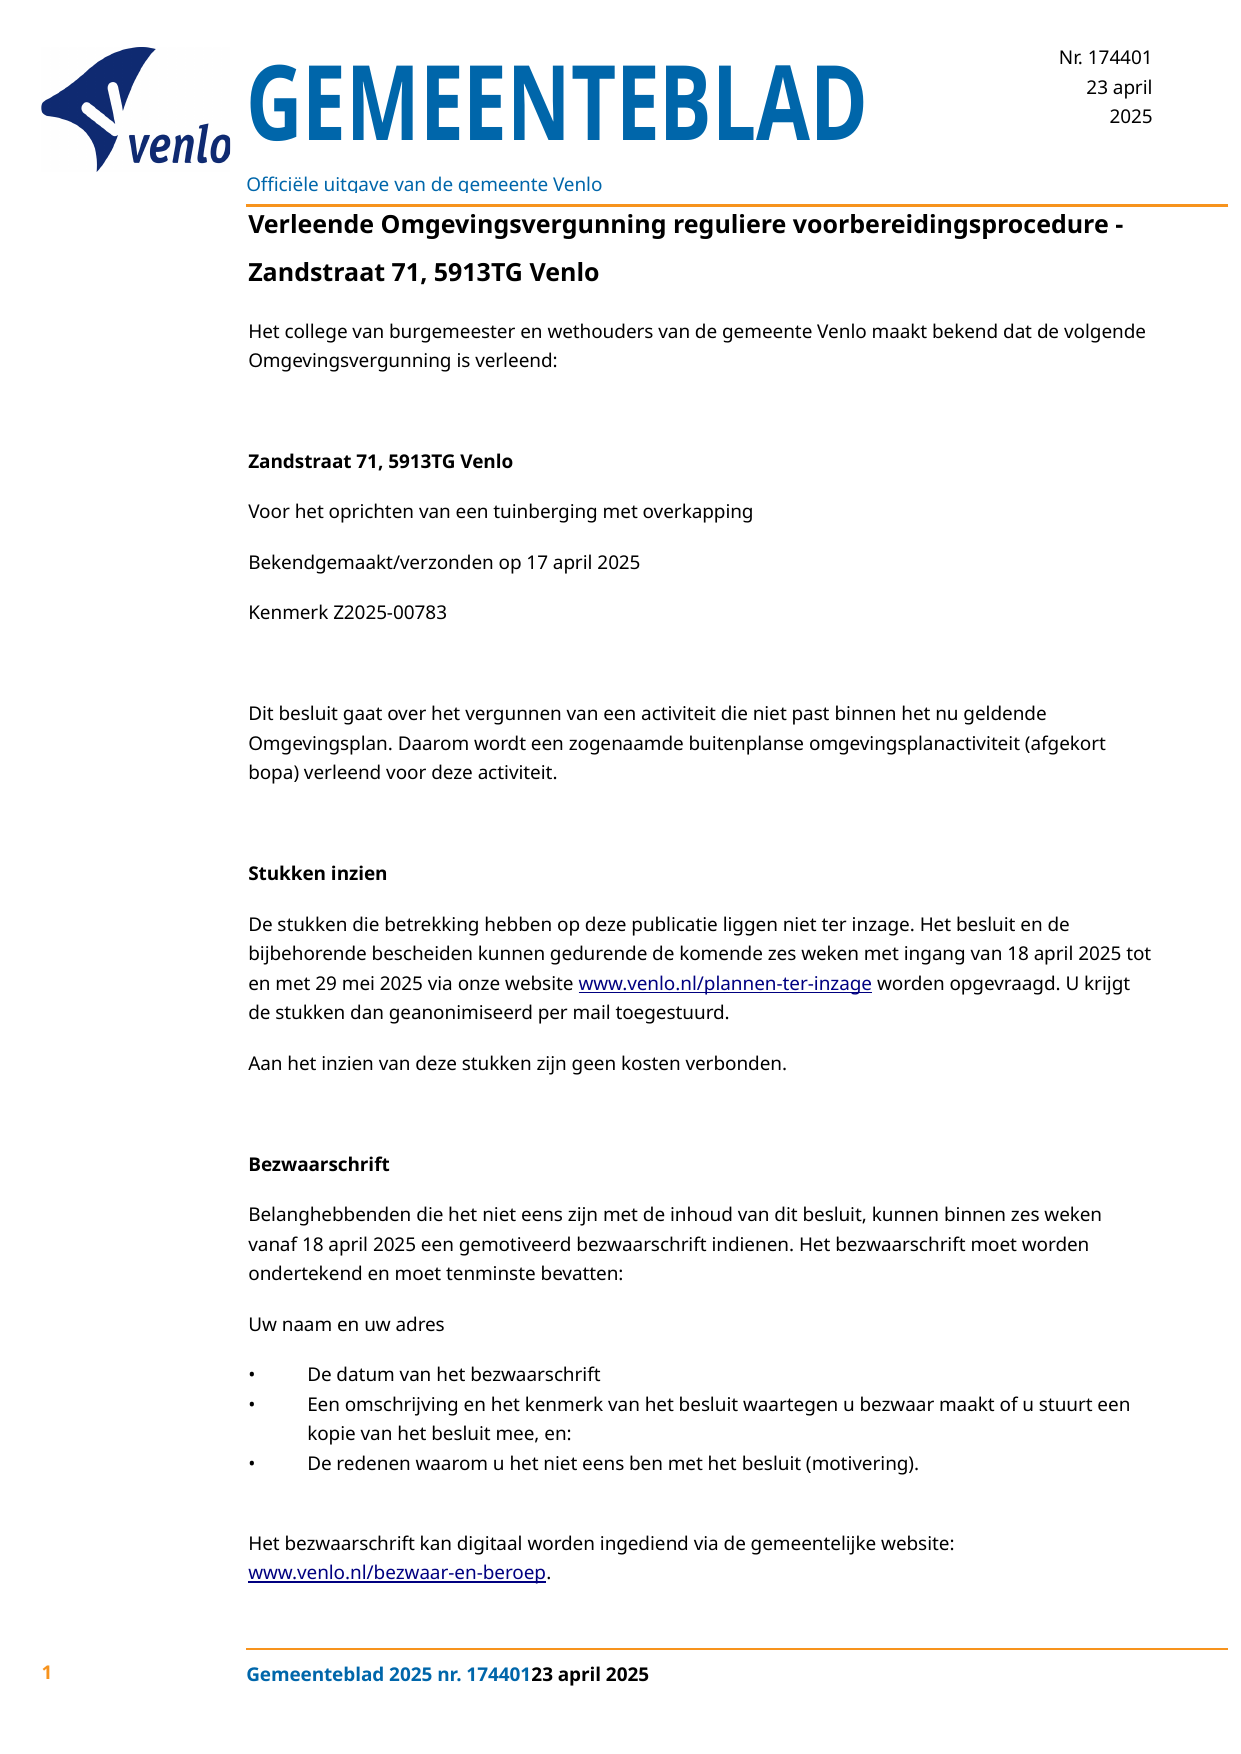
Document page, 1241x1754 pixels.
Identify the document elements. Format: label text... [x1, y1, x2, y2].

list Een omschrijving en het kenmerk van het besluit waartegen u bezwaar maakt of u stuurt een kopie van het besluit mee, en: [248, 1391, 1152, 1446]
text Dit besluit gaat over het vergunnen van een activiteit die niet past binnen het nu geldende Omgevingsplan. Daarom wordt een zogenaamde buitenplanse omgevingsplanactiviteit (afgekort bopa) verleend voor deze activiteit. [248, 700, 1152, 785]
list De datum van het bezwaarschrift [248, 1361, 1152, 1387]
text Zandstraat 71, 5913TG Venlo [248, 448, 1152, 474]
text Uw naam en uw adres [248, 1311, 1152, 1337]
text Bezwaarschrift [248, 1151, 1152, 1177]
text Kenmerk Z2025-00783 [248, 599, 1152, 625]
picture [41, 47, 231, 172]
text Bekendgemaakt/verzonden op 17 april 2025 [248, 549, 1152, 575]
text Belanghebbenden die het niet eens zijn met de inhoud van dit besluit, kunnen binnen zes weken vanaf 18 april 2025 een gemotiveerd bezwaarschrift indienen. Het bezwaarschrift moet worden ondertekend en moet tenminste bevatten: [248, 1201, 1152, 1286]
text Verleende Omgevingsvergunning reguliere voorbereidingsprocedure - Zandstraat 71, 5913TG Venlo [248, 207, 1152, 288]
list De redenen waarom u het niet eens ben met het besluit (motivering). [248, 1450, 1152, 1476]
text Het bezwaarschrift kan digitaal worden ingediend via de gemeentelijke website: www.venlo.nl/bezwaar-en-beroep. [248, 1530, 1152, 1585]
text Voor het oprichten van een tuinberging met overkapping [248, 499, 1152, 524]
text Stukken inzien [248, 860, 1152, 886]
text De stukken die betrekking hebben op deze publicatie liggen niet ter inzage. Het besluit en de bijbehorende bescheiden kunnen gedurende de komende zes weken met ingang van 18 april 2025 tot en met 29 mei 2025 via onze website www.venlo.nl/plannen-ter-inzage worden opgevraagd. U krijgt de stukken dan geanonimiseerd per mail toegestuurd. [248, 911, 1152, 1025]
text Aan het inzien van deze stukken zijn geen kosten verbonden. [248, 1050, 1152, 1076]
text Het college van burgemeester en wethouders van de gemeente Venlo maakt bekend dat de volgende Omgevingsvergunning is verleend: [248, 318, 1152, 373]
